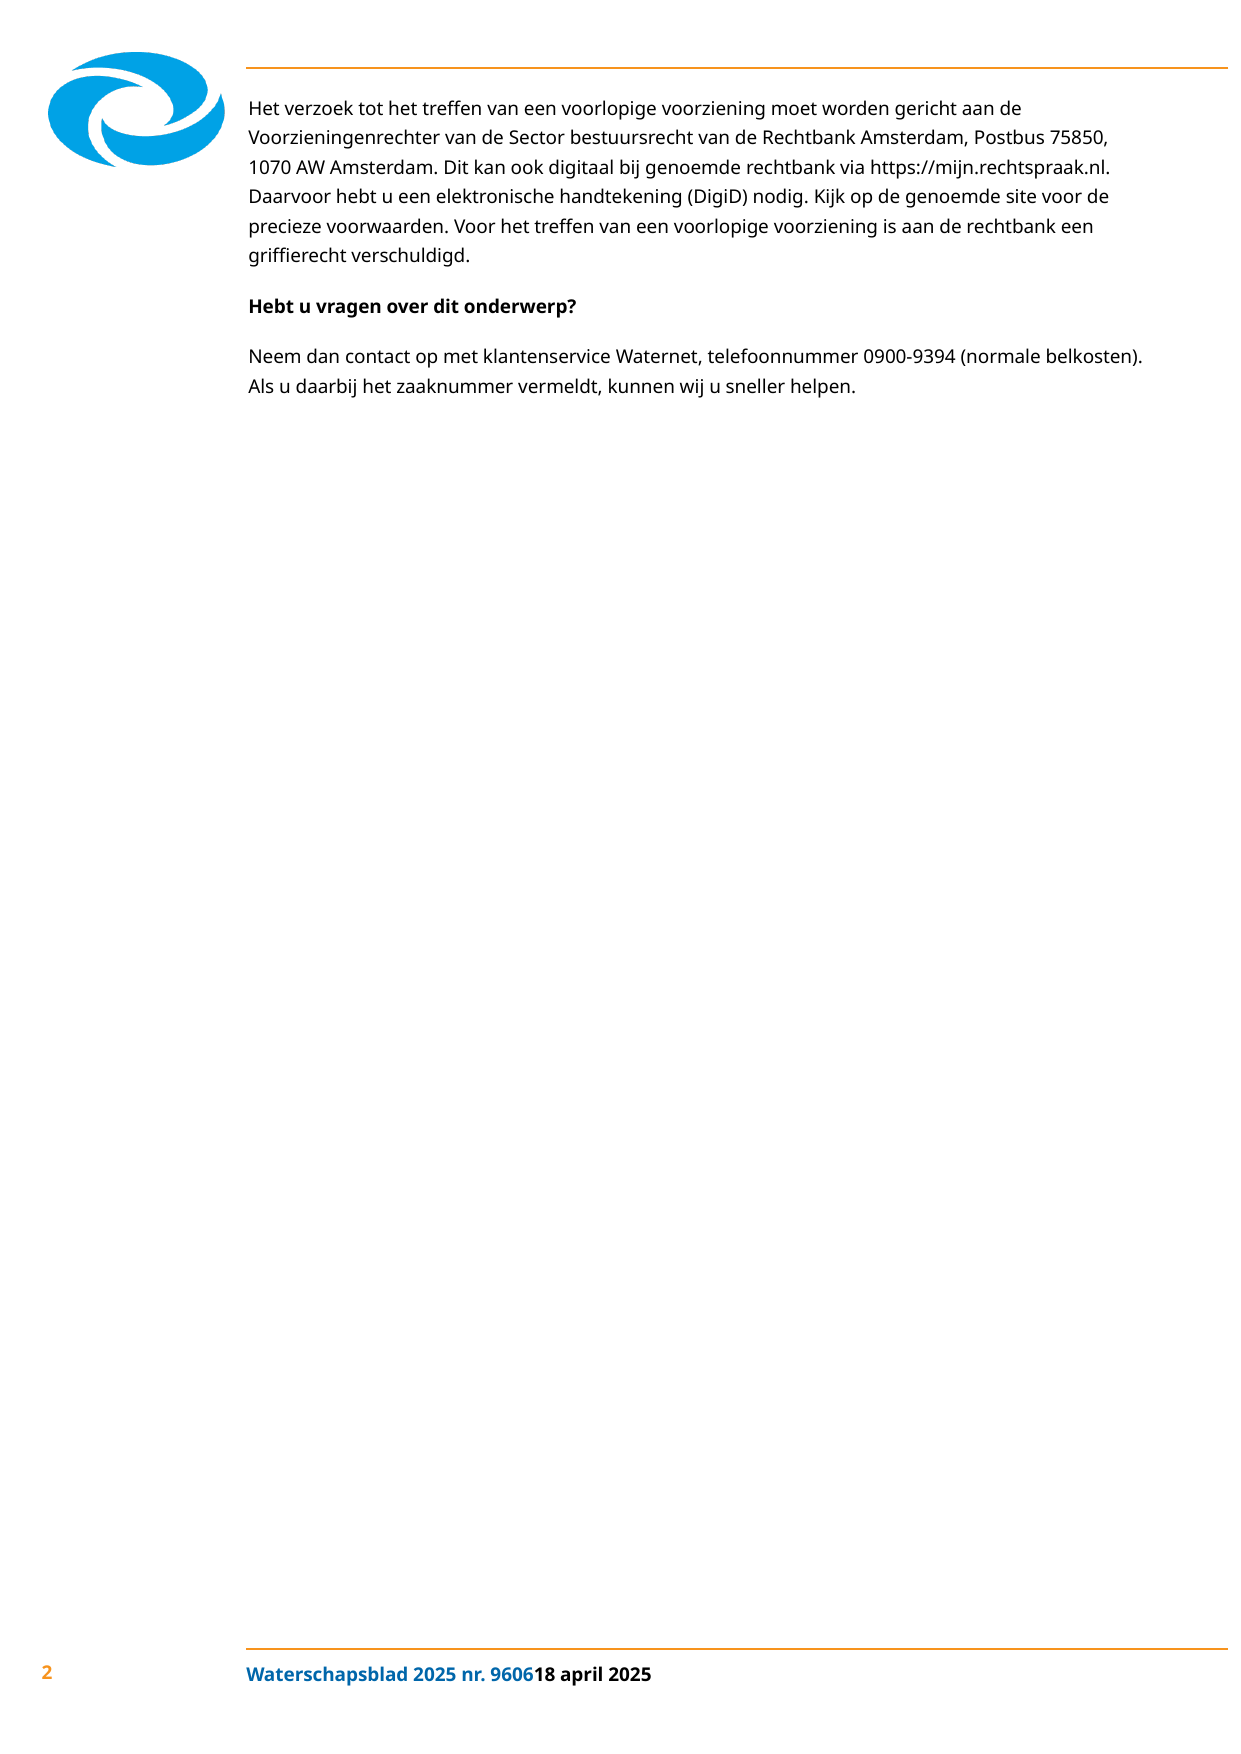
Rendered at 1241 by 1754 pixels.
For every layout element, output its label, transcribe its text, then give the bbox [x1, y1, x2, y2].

text Hebt u vragen over dit onderwerp? [248, 293, 1152, 319]
picture [41, 47, 231, 172]
text Het verzoek tot het treffen van een voorlopige voorziening moet worden gericht aan de Voorzieningenrechter van de Sector bestuursrecht van de Rechtbank Amsterdam, Postbus 75850, 1070 AW Amsterdam. Dit kan ook digitaal bij genoemde rechtbank via https://mijn.rechtspraak.nl. Daarvoor hebt u een elektronische handtekening (DigiD) nodig. Kijk op de genoemde site voor de precieze voorwaarden. Voor het treffen van een voorlopige voorziening is aan de rechtbank een griffierecht verschuldigd. [248, 95, 1152, 268]
text Neem dan contact op met klantenservice Waternet, telefoonnummer 0900-9394 (normale belkosten). Als u daarbij het zaaknummer vermeldt, kunnen wij u sneller helpen. [248, 343, 1152, 399]
